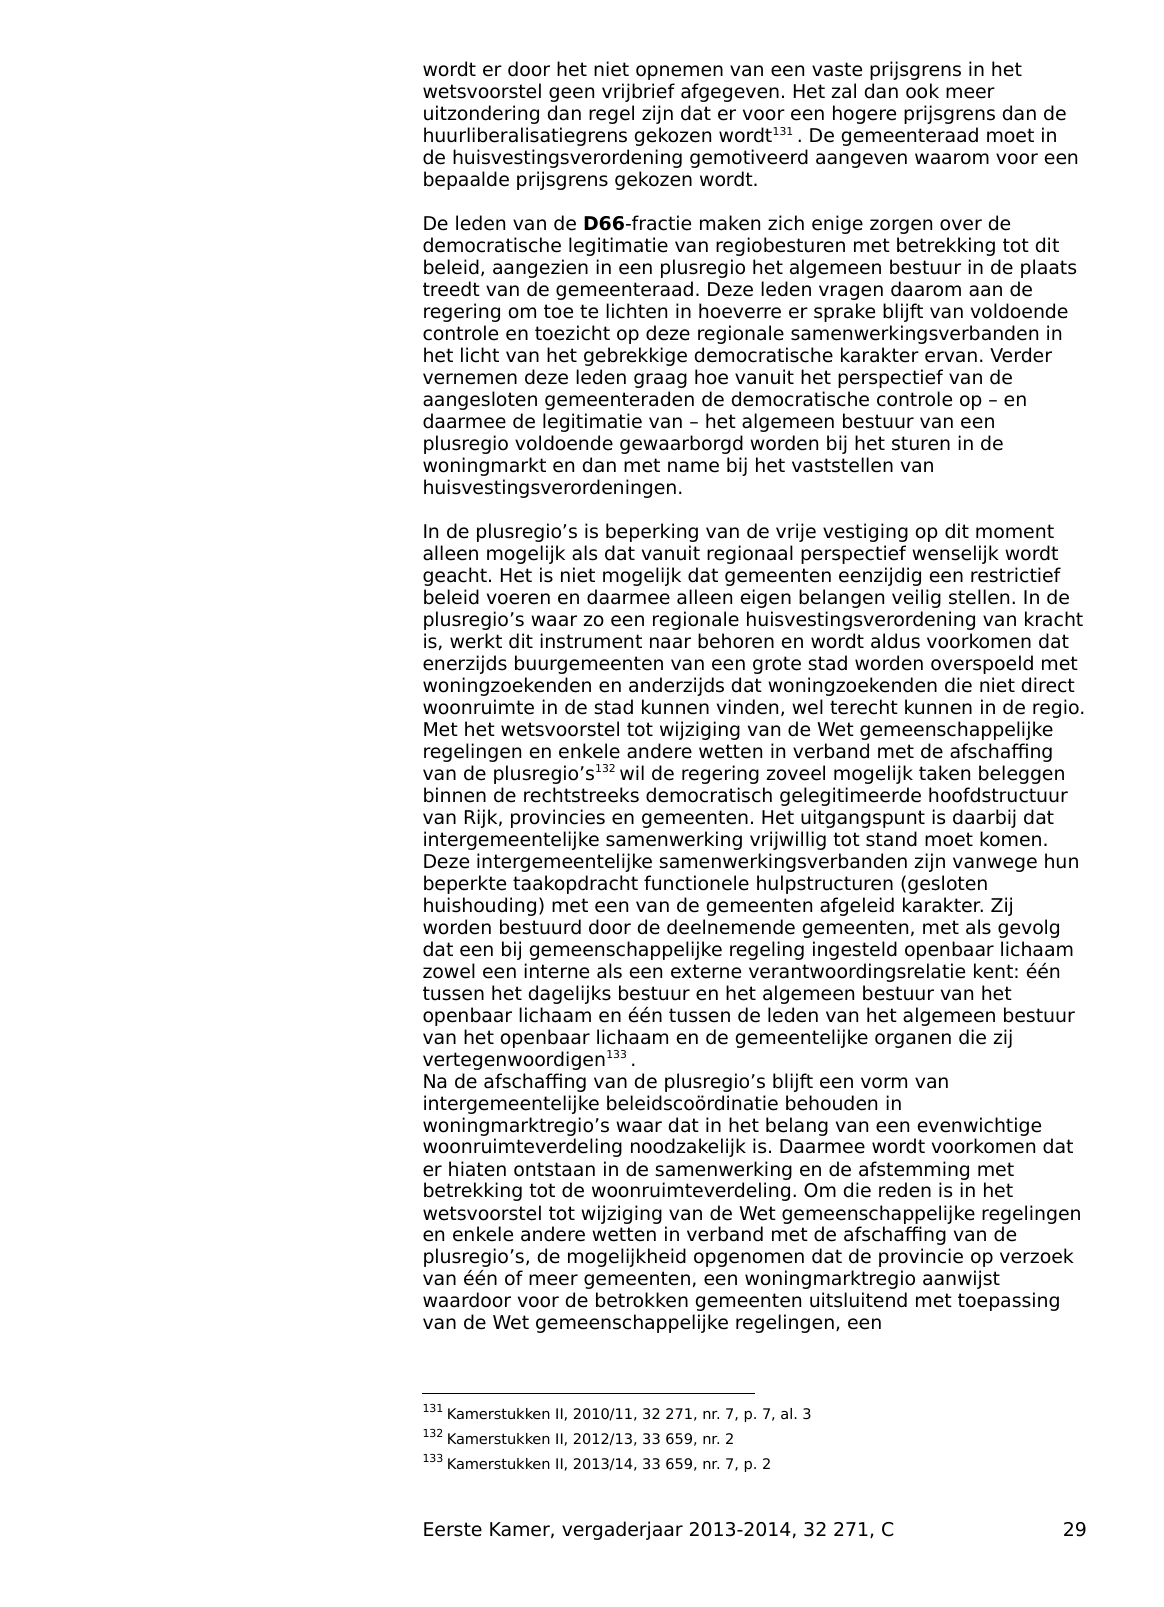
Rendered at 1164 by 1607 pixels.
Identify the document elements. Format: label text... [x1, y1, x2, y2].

text Met het wetsvoorstel tot wijziging van de Wet gemeenschappelijke regelingen en enkele andere wetten in verband met de afschaffing van de plusregio’swil de regering zoveel mogelijk taken beleggen binnen de rechtstreeks democratisch gelegitimeerde hoofdstructuur van Rijk, provincies en gemeenten. Het uitgangspunt is daarbij dat intergemeentelijke samenwerking vrijwillig tot stand moet komen. Deze intergemeentelijke samenwerkingsverbanden zijn vanwege hun beperkte taakopdracht functionele hulpstructuren (gesloten huishouding) met een van de gemeenten afgeleid karakter. Zij worden bestuurd door de deelnemende gemeenten, met als gevolg dat een bij gemeenschappelijke regeling ingesteld openbaar lichaam zowel een interne als een externe verantwoordingsrelatie kent: één tussen het dagelijks bestuur en het algemeen bestuur van het openbaar lichaam en één tussen de leden van het algemeen bestuur van het openbaar lichaam en de gemeentelijke organen die zij vertegenwoordigen. [422, 719, 1087, 1071]
text Kamerstukken II, 2010/11, 32 271, nr. 7, p. 7, al. 3 [422, 1402, 1087, 1424]
text In de plusregio’s is beperking van de vrije vestiging op dit moment alleen mogelijk als dat vanuit regionaal perspectief wenselijk wordt geacht. Het is niet mogelijk dat gemeenten eenzijdig een restrictief beleid voeren en daarmee alleen eigen belangen veilig stellen. In de plusregio’s waar zo een regionale huisvestingsverordening van kracht is, werkt dit instrument naar behoren en wordt aldus voorkomen dat enerzijds buurgemeenten van een grote stad worden overspoeld met woningzoekenden en anderzijds dat woningzoekenden die niet direct woonruimte in de stad kunnen vinden, wel terecht kunnen in de regio. [422, 521, 1087, 719]
text Kamerstukken II, 2012/13, 33 659, nr. 2 [422, 1427, 1087, 1449]
text wordt er door het niet opnemen van een vaste prijsgrens in het wetsvoorstel geen vrijbrief afgegeven. Het zal dan ook meer uitzondering dan regel zijn dat er voor een hogere prijsgrens dan de huurliberalisatiegrens gekozen wordt. De gemeenteraad moet in de huisvestingsverordening gemotiveerd aangeven waarom voor een bepaalde prijsgrens gekozen wordt. [422, 59, 1087, 191]
text De leden van de D66-fractie maken zich enige zorgen over de democratische legitimatie van regiobesturen met betrekking tot dit beleid, aangezien in een plusregio het algemeen bestuur in de plaats treedt van de gemeenteraad. Deze leden vragen daarom aan de regering om toe te lichten in hoeverre er sprake blijft van voldoende controle en toezicht op deze regionale samenwerkingsverbanden in het licht van het gebrekkige democratische karakter ervan. Verder vernemen deze leden graag hoe vanuit het perspectief van de aangesloten gemeenteraden de democratische controle op – en daarmee de legitimatie van – het algemeen bestuur van een plusregio voldoende gewaarborgd worden bij het sturen in de woningmarkt en dan met name bij het vaststellen van huisvestingsverordeningen. [422, 213, 1087, 499]
text Kamerstukken II, 2013/14, 33 659, nr. 7, p. 2 [422, 1452, 1087, 1474]
text Na de afschaffing van de plusregio’s blijft een vorm van intergemeentelijke beleidscoördinatie behouden in woningmarktregio’s waar dat in het belang van een evenwichtige woonruimteverdeling noodzakelijk is. Daarmee wordt voorkomen dat er hiaten ontstaan in de samenwerking en de afstemming met betrekking tot de woonruimteverdeling. Om die reden is in het wetsvoorstel tot wijziging van de Wet gemeenschappelijke regelingen en enkele andere wetten in verband met de afschaffing van de plusregio’s, de mogelijkheid opgenomen dat de provincie op verzoek van één of meer gemeenten, een woningmarktregio aanwijst waardoor voor de betrokken gemeenten uitsluitend met toepassing van de Wet gemeenschappelijke regelingen, een [422, 1071, 1087, 1334]
